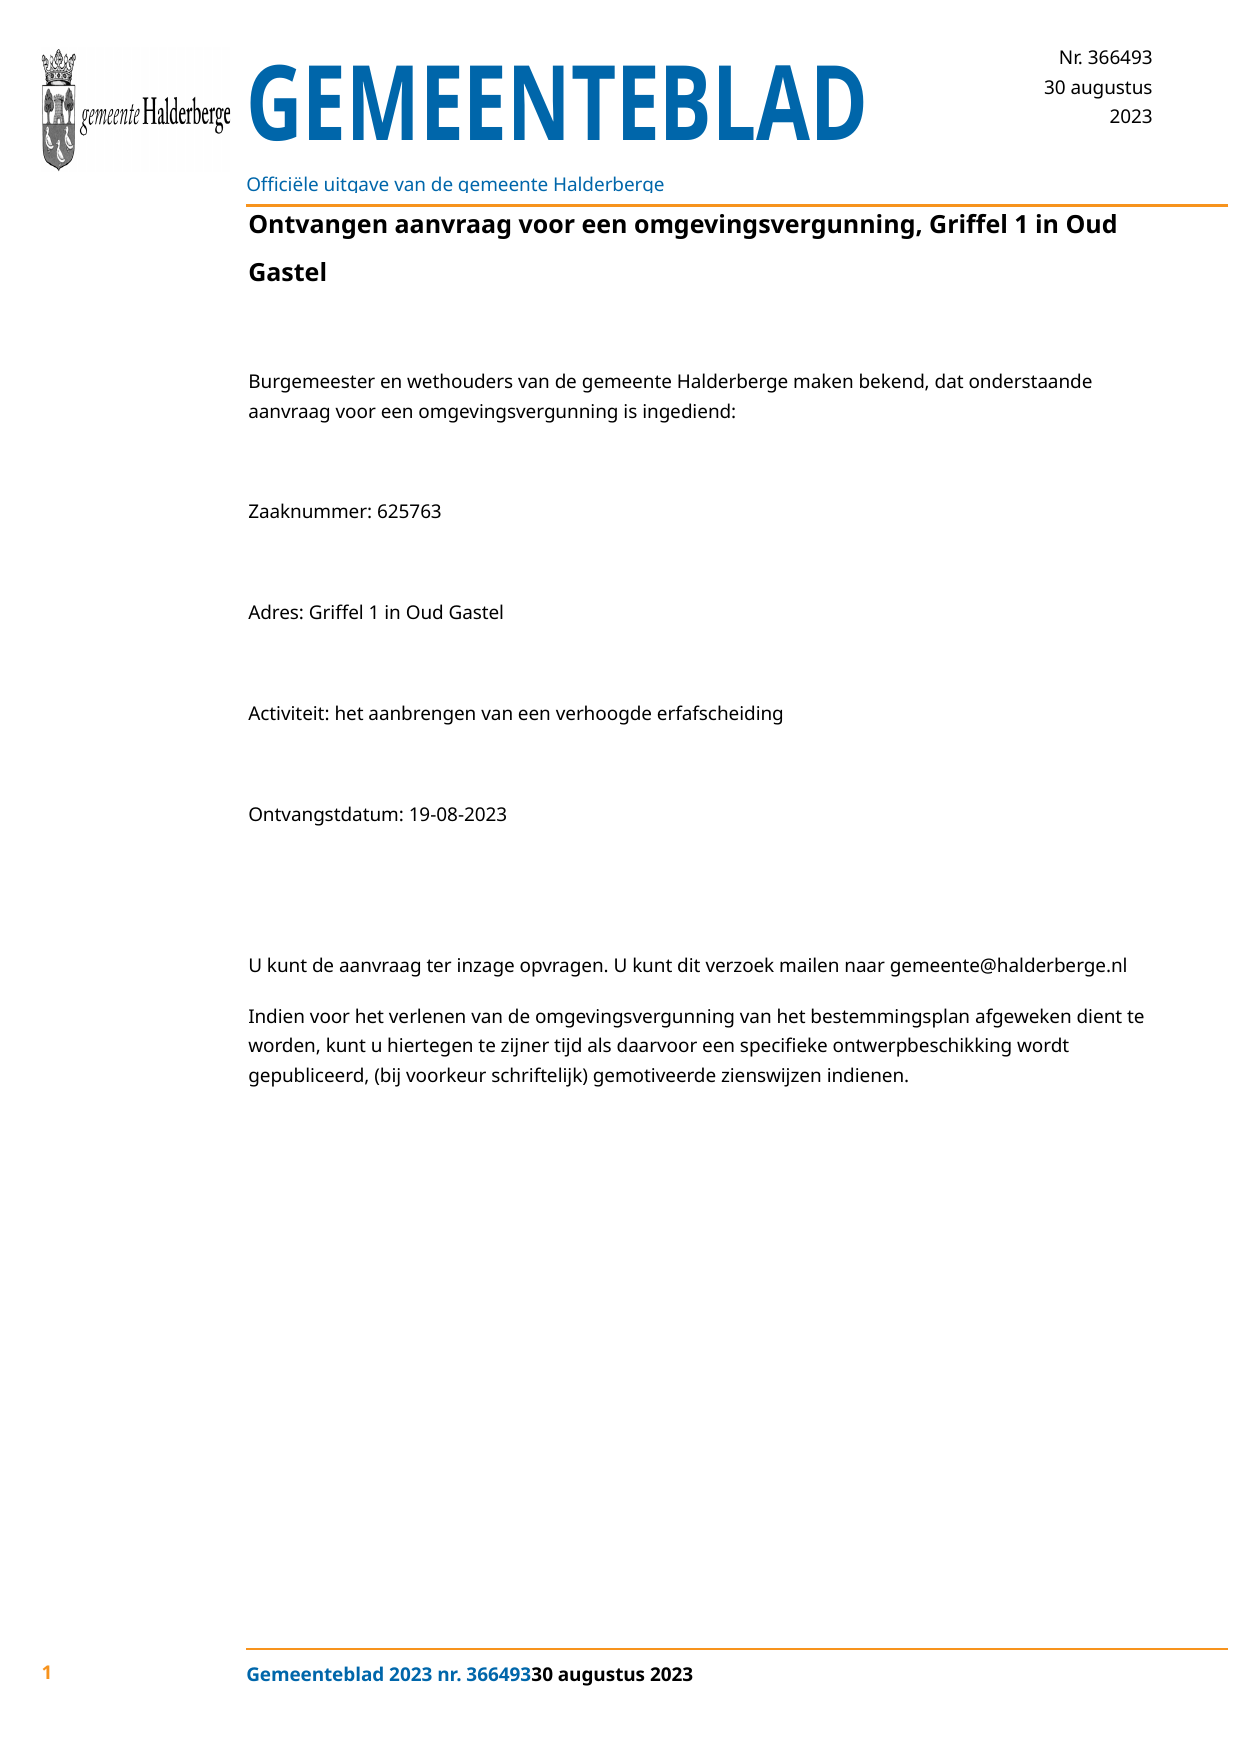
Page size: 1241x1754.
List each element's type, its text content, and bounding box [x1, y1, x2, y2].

text Indien voor het verlenen van de omgevingsvergunning van het bestemmingsplan afgeweken dient te worden, kunt u hiertegen te zijner tijd als daarvoor een specifieke ontwerpbeschikking wordt gepubliceerd, (bij voorkeur schriftelijk) gemotiveerde zienswijzen indienen. [248, 1003, 1152, 1088]
text Zaaknummer: 625763 [248, 499, 1152, 524]
text Ontvangen aanvraag voor een omgevingsvergunning, Griffel 1 in Oud Gastel [248, 207, 1152, 288]
text Ontvangstdatum: 19-08-2023 [248, 801, 1152, 827]
picture [41, 47, 231, 172]
text Burgemeester en wethouders van de gemeente Halderberge maken bekend, dat onderstaande aanvraag voor een omgevingsvergunning is ingediend: [248, 368, 1152, 424]
text U kunt de aanvraag ter inzage opvragen. U kunt dit verzoek mailen naar gemeente@halderberge.nl [248, 952, 1152, 978]
text Activiteit: het aanbrengen van een verhoogde erfafscheiding [248, 700, 1152, 726]
text Adres: Griffel 1 in Oud Gastel [248, 599, 1152, 625]
